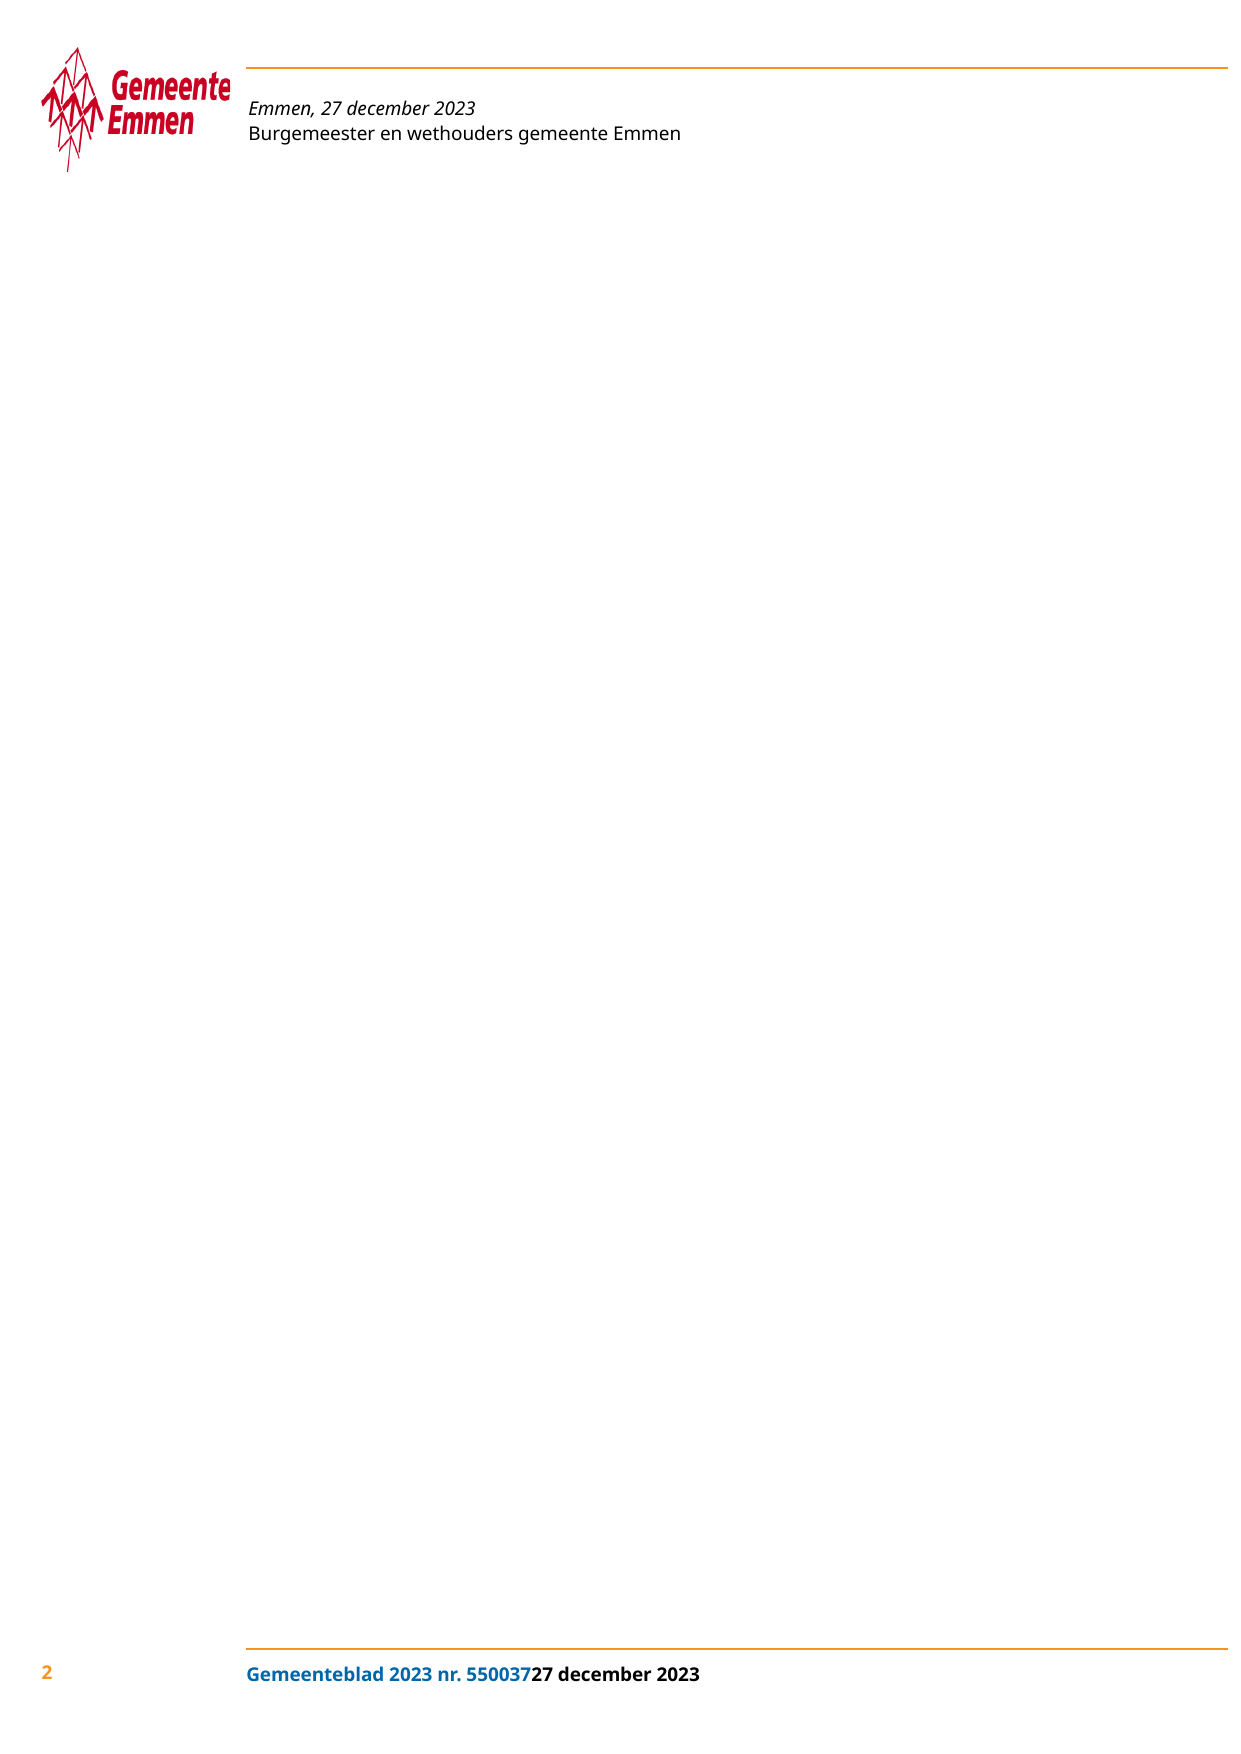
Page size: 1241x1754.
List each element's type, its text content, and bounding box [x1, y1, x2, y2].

text Emmen, 27 december 2023 [248, 95, 1152, 121]
text Burgemeester en wethouders gemeente Emmen [248, 121, 1152, 146]
picture [41, 47, 231, 172]
